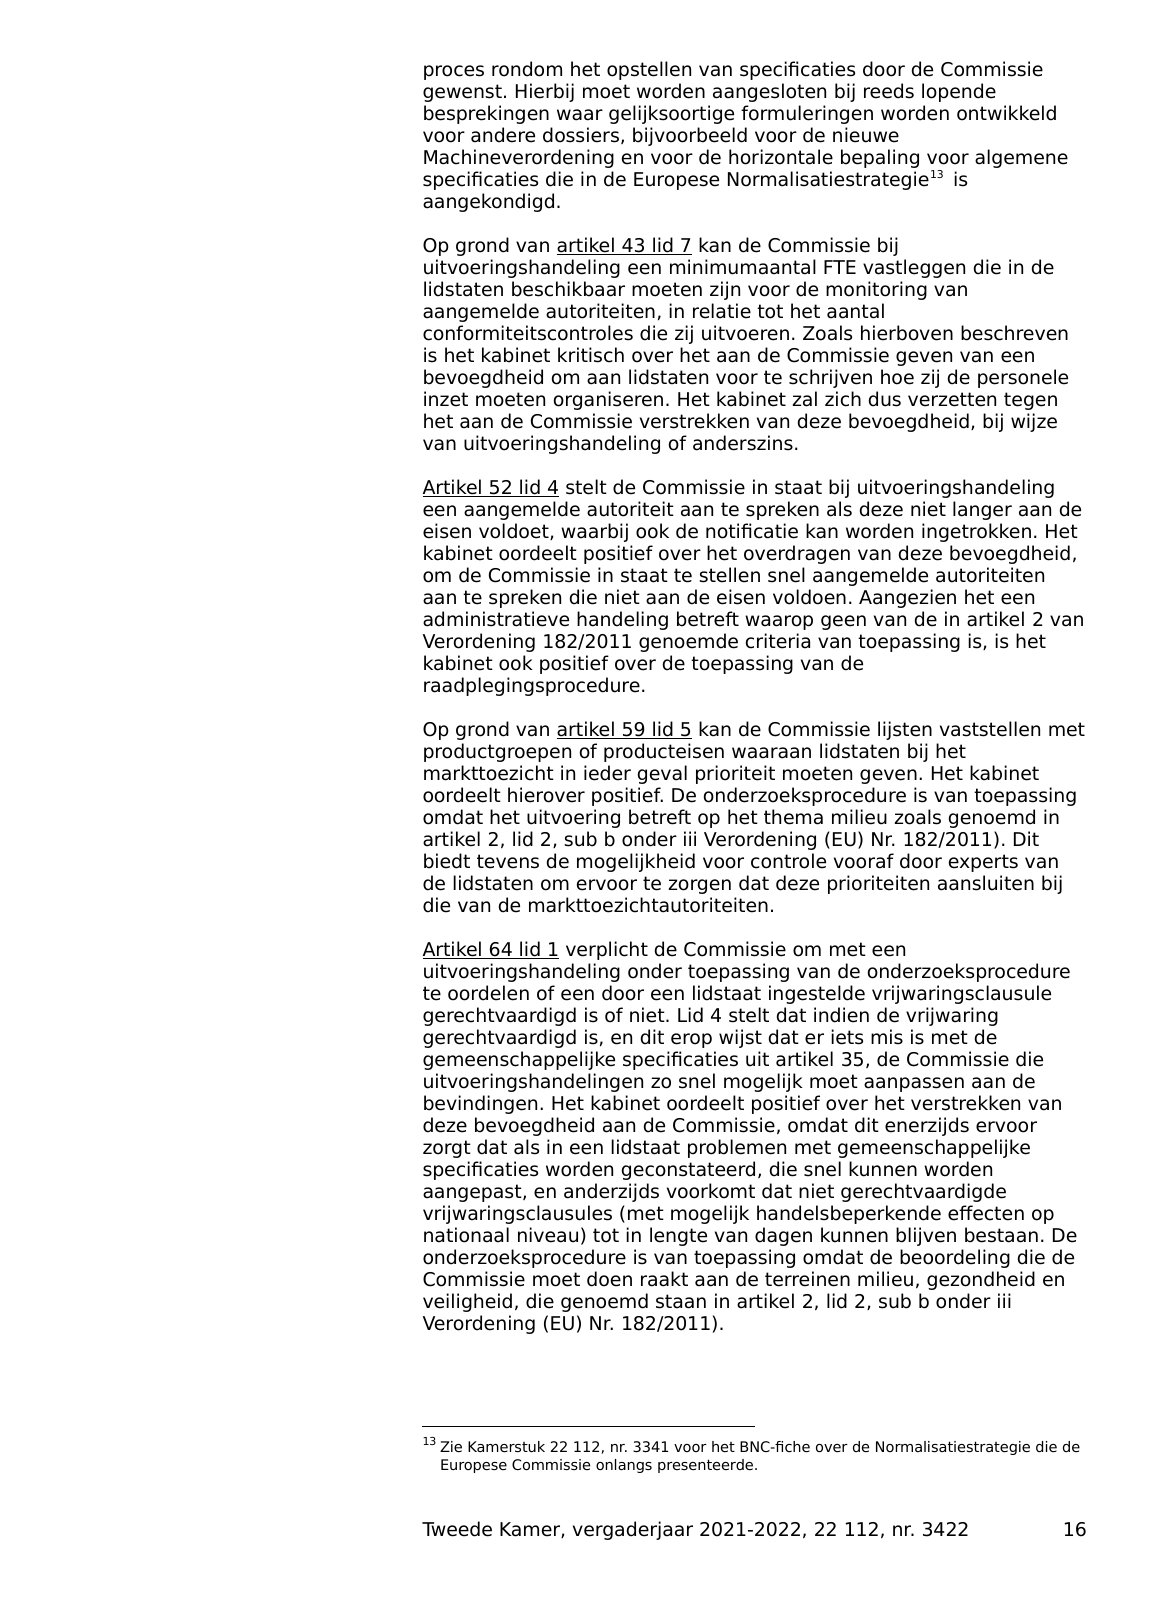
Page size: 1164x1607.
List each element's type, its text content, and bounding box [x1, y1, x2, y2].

text Zie Kamerstuk 22 112, nr. 3341 voor het BNC-fiche over de Normalisatiestrategie die de Europese Commissie onlangs presenteerde. [422, 1435, 1087, 1474]
text proces rondom het opstellen van specificaties door de Commissie gewenst. Hierbij moet worden aangesloten bij reeds lopende besprekingen waar gelijksoortige formuleringen worden ontwikkeld voor andere dossiers, bijvoorbeeld voor de nieuwe Machineverordening en voor de horizontale bepaling voor algemene specificaties die in de Europese Normalisatiestrategie is aangekondigd. [422, 59, 1087, 213]
text Artikel 64 lid 1 verplicht de Commissie om met een uitvoeringshandeling onder toepassing van de onderzoeksprocedure te oordelen of een door een lidstaat ingestelde vrijwaringsclausule gerechtvaardigd is of niet. Lid 4 stelt dat indien de vrijwaring gerechtvaardigd is, en dit erop wijst dat er iets mis is met de gemeenschappelijke specificaties uit artikel 35, de Commissie die uitvoeringshandelingen zo snel mogelijk moet aanpassen aan de bevindingen. Het kabinet oordeelt positief over het verstrekken van deze bevoegdheid aan de Commissie, omdat dit enerzijds ervoor zorgt dat als in een lidstaat problemen met gemeenschappelijke specificaties worden geconstateerd, die snel kunnen worden aangepast, en anderzijds voorkomt dat niet gerechtvaardigde vrijwaringsclausules (met mogelijk handelsbeperkende effecten op nationaal niveau) tot in lengte van dagen kunnen blijven bestaan. De onderzoeksprocedure is van toepassing omdat de beoordeling die de Commissie moet doen raakt aan de terreinen milieu, gezondheid en veiligheid, die genoemd staan in artikel 2, lid 2, sub b onder iii Verordening (EU) Nr. 182/2011). [422, 939, 1087, 1335]
text Op grond van artikel 43 lid 7 kan de Commissie bij uitvoeringshandeling een minimumaantal FTE vastleggen die in de lidstaten beschikbaar moeten zijn voor de monitoring van aangemelde autoriteiten, in relatie tot het aantal conformiteitscontroles die zij uitvoeren. Zoals hierboven beschreven is het kabinet kritisch over het aan de Commissie geven van een bevoegdheid om aan lidstaten voor te schrijven hoe zij de personele inzet moeten organiseren. Het kabinet zal zich dus verzetten tegen het aan de Commissie verstrekken van deze bevoegdheid, bij wijze van uitvoeringshandeling of anderszins. [422, 235, 1087, 455]
text Op grond van artikel 59 lid 5 kan de Commissie lijsten vaststellen met productgroepen of producteisen waaraan lidstaten bij het markttoezicht in ieder geval prioriteit moeten geven. Het kabinet oordeelt hierover positief. De onderzoeksprocedure is van toepassing omdat het uitvoering betreft op het thema milieu zoals genoemd in artikel 2, lid 2, sub b onder iii Verordening (EU) Nr. 182/2011). Dit biedt tevens de mogelijkheid voor controle vooraf door experts van de lidstaten om ervoor te zorgen dat deze prioriteiten aansluiten bij die van de markttoezichtautoriteiten. [422, 719, 1087, 917]
text Artikel 52 lid 4 stelt de Commissie in staat bij uitvoeringshandeling een aangemelde autoriteit aan te spreken als deze niet langer aan de eisen voldoet, waarbij ook de notificatie kan worden ingetrokken. Het kabinet oordeelt positief over het overdragen van deze bevoegdheid, om de Commissie in staat te stellen snel aangemelde autoriteiten aan te spreken die niet aan de eisen voldoen. Aangezien het een administratieve handeling betreft waarop geen van de in artikel 2 van Verordening 182/2011 genoemde criteria van toepassing is, is het kabinet ook positief over de toepassing van de raadplegingsprocedure. [422, 477, 1087, 697]
